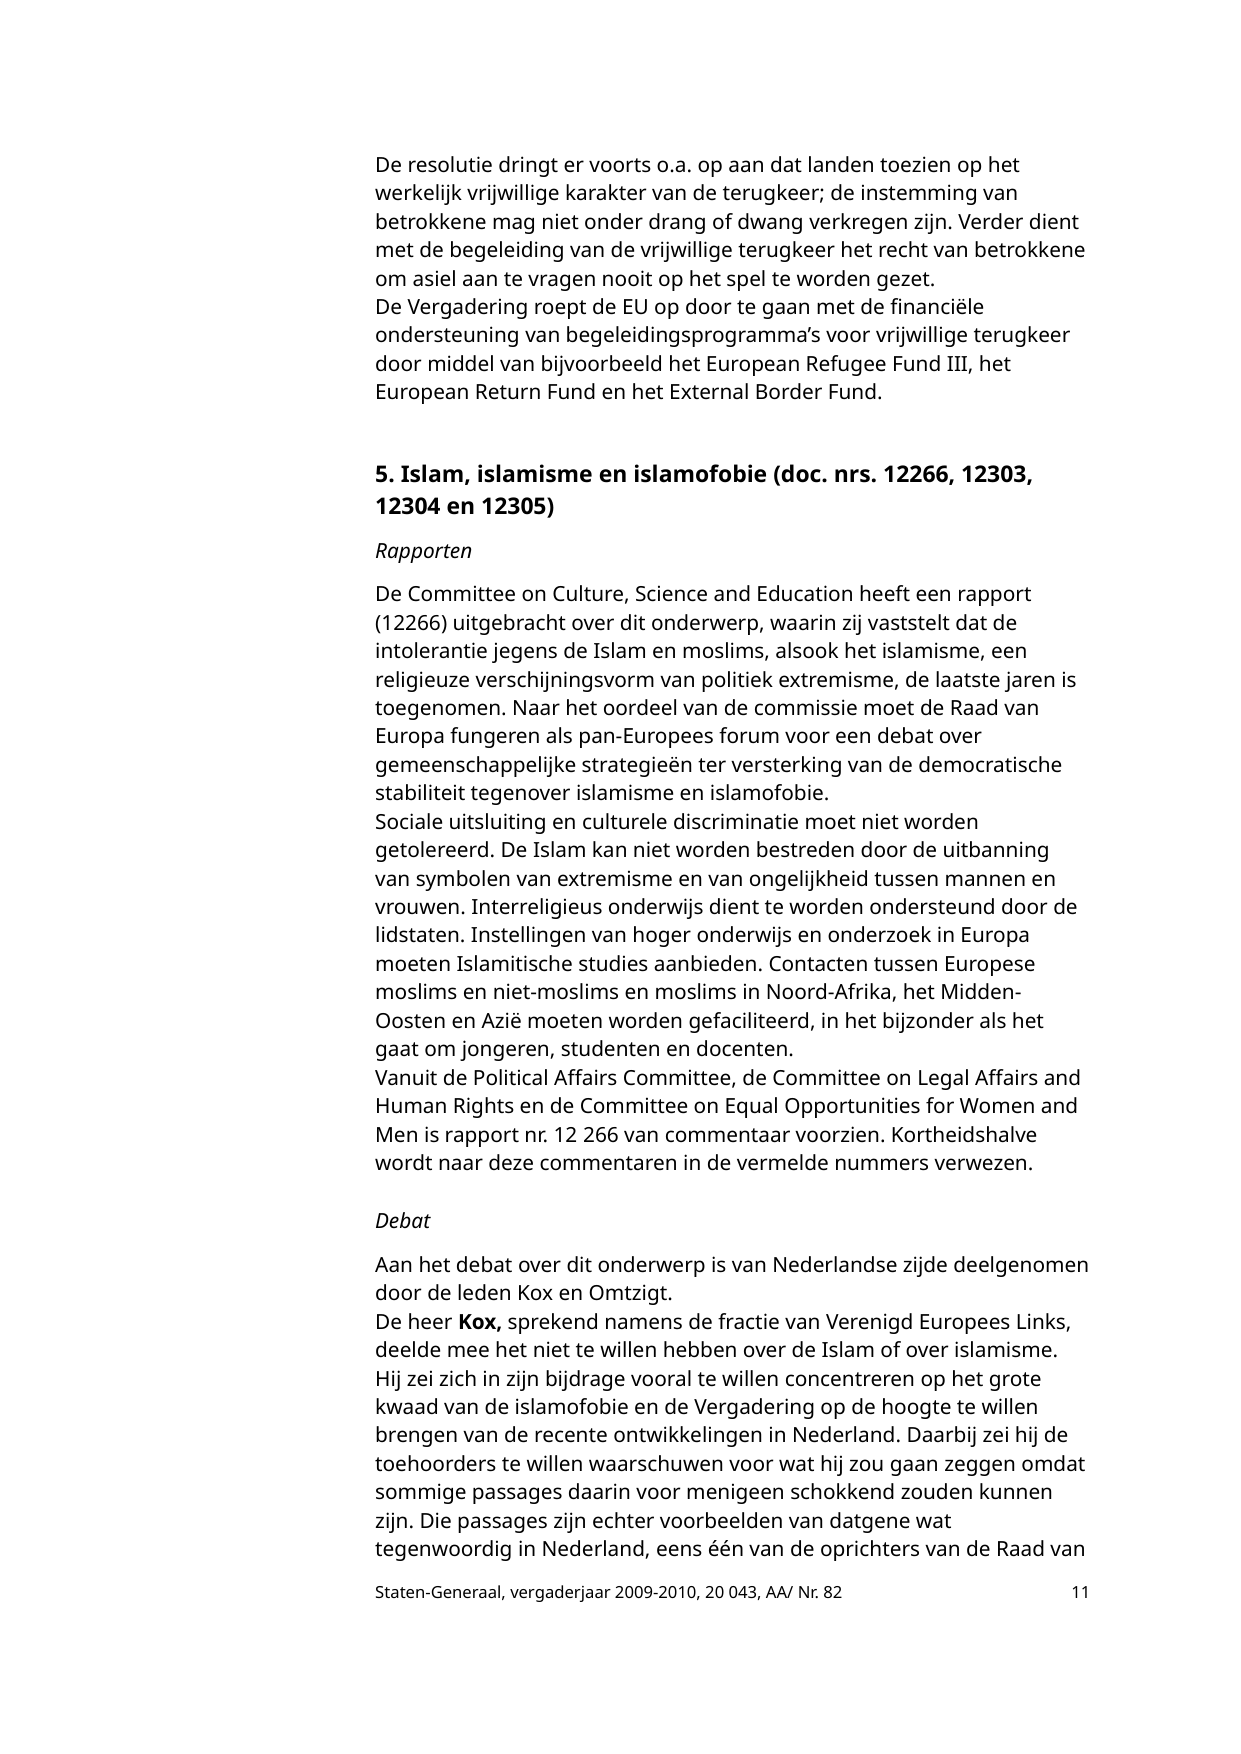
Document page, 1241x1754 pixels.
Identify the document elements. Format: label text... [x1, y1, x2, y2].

text De Vergadering roept de EU op door te gaan met de financiële ondersteuning van begeleidingsprogramma’s voor vrijwillige terugkeer door middel van bijvoorbeeld het European Refugee Fund III, het European Return Fund en het External Border Fund. [375, 292, 1090, 406]
subtitle 5. Islam, islamisme en islamofobie (doc. nrs. 12266, 12303, 12304 en 12305) [375, 458, 1090, 521]
text Sociale uitsluiting en culturele discriminatie moet niet worden getolereerd. De Islam kan niet worden bestreden door de uitbanning van symbolen van extremisme en van ongelijkheid tussen mannen en vrouwen. Interreligieus onderwijs dient te worden ondersteund door de lidstaten. Instellingen van hoger onderwijs en onderzoek in Europa moeten Islamitische studies aanbieden. Contacten tussen Europese moslims en niet-moslims en moslims in Noord-Afrika, het Midden-Oosten en Azië moeten worden gefaciliteerd, in het bijzonder als het gaat om jongeren, studenten en docenten. [375, 807, 1090, 1063]
text Vanuit de Political Affairs Committee, de Committee on Legal Affairs and Human Rights en de Committee on Equal Opportunities for Women and Men is rapport nr. 12 266 van commentaar voorzien. Kortheidshalve wordt naar deze commentaren in de vermelde nummers verwezen. [375, 1063, 1090, 1177]
text De Committee on Culture, Science and Education heeft een rapport (12266) uitgebracht over dit onderwerp, waarin zij vaststelt dat de intolerantie jegens de Islam en moslims, alsook het islamisme, een religieuze verschijningsvorm van politiek extremisme, de laatste jaren is toegenomen. Naar het oordeel van de commissie moet de Raad van Europa fungeren als pan-Europees forum voor een debat over gemeenschappelijke strategieën ter versterking van de democratische stabiliteit tegenover islamisme en islamofobie. [375, 579, 1090, 807]
text Rapporten [375, 536, 1090, 564]
text De resolutie dringt er voorts o.a. op aan dat landen toezien op het werkelijk vrijwillige karakter van de terugkeer; de instemming van betrokkene mag niet onder drang of dwang verkregen zijn. Verder dient met de begeleiding van de vrijwillige terugkeer het recht van betrokkene om asiel aan te vragen nooit op het spel te worden gezet. [375, 150, 1090, 292]
text Aan het debat over dit onderwerp is van Nederlandse zijde deelgenomen door de leden Kox en Omtzigt. [375, 1250, 1090, 1307]
text De heer Kox, sprekend namens de fractie van Verenigd Europees Links, deelde mee het niet te willen hebben over de Islam of over islamisme. Hij zei zich in zijn bijdrage vooral te willen concentreren op het grote kwaad van de islamofobie en de Vergadering op de hoogte te willen brengen van de recente ontwikkelingen in Nederland. Daarbij zei hij de toehoorders te willen waarschuwen voor wat hij zou gaan zeggen omdat sommige passages daarin voor menigeen schokkend zouden kunnen zijn. Die passages zijn echter voorbeelden van datgene wat tegenwoordig in Nederland, eens één van de oprichters van de Raad van [375, 1307, 1090, 1563]
text Debat [375, 1207, 1090, 1235]
